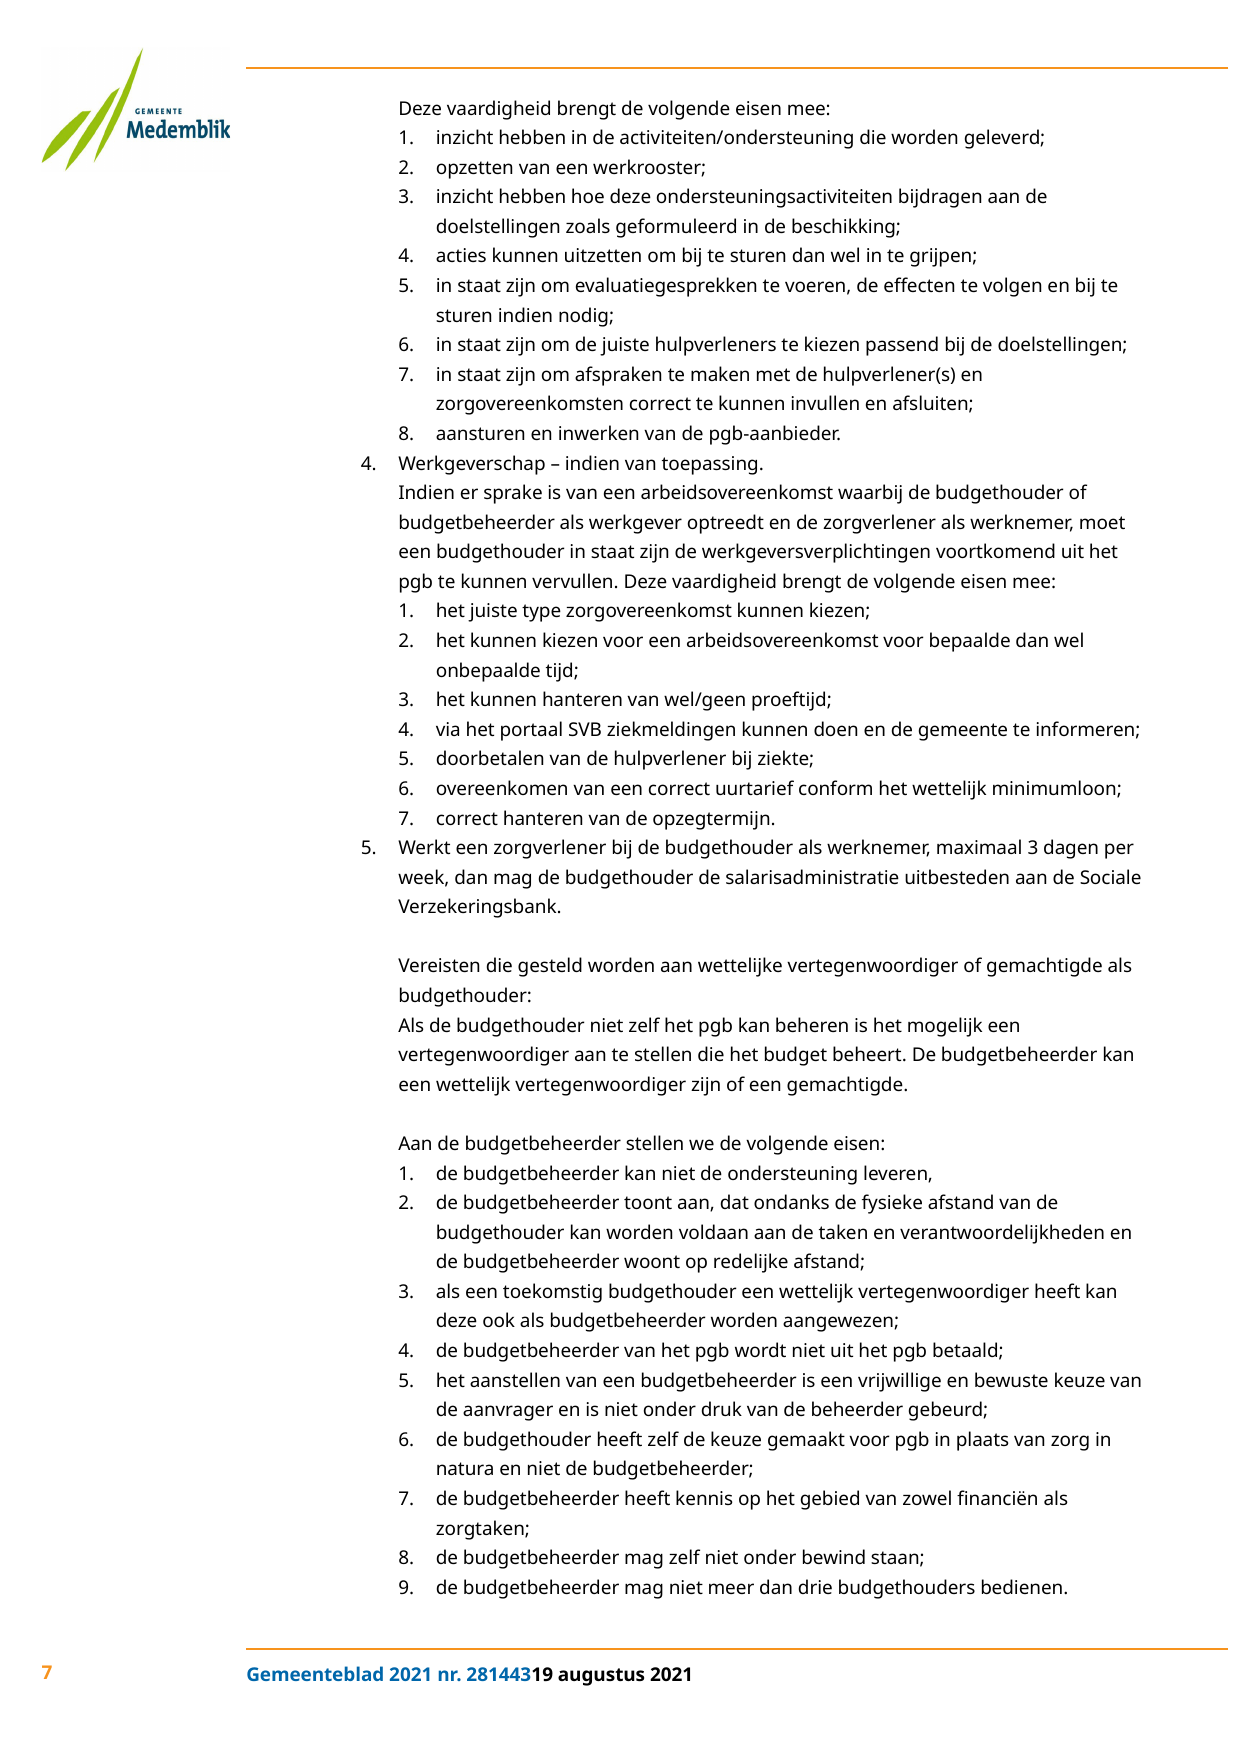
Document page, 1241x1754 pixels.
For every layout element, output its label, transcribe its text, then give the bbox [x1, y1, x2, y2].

list het juiste type zorgovereenkomst kunnen kiezen; [398, 598, 1152, 623]
list overeenkomen van een correct uurtarief conform het wettelijk minimumloon; [398, 775, 1152, 801]
list de budgetbeheerder mag niet meer dan drie budgethouders bedienen. [398, 1574, 1152, 1600]
list de budgetbeheerder mag zelf niet onder bewind staan; [398, 1544, 1152, 1570]
list de budgetbeheerder van het pgb wordt niet uit het pgb betaald; [398, 1337, 1152, 1363]
list in staat zijn om evaluatiegesprekken te voeren, de effecten te volgen en bij te sturen indien nodig; [398, 272, 1152, 328]
list Werkt een zorgverlener bij de budgethouder als werknemer, maximaal 3 dagen per week, dan mag de budgethouder de salarisadministratie uitbesteden aan de Sociale Verzekeringsbank. [361, 834, 1152, 919]
list Vereisten die gesteld worden aan wettelijke vertegenwoordiger of gemachtigde als budgethouder: [361, 953, 1152, 1008]
list aansturen en inwerken van de pgb-aanbieder. [398, 420, 1152, 446]
list de budgetbeheerder heeft kennis op het gebied van zowel financiën als zorgtaken; [398, 1485, 1152, 1541]
list in staat zijn om afspraken te maken met de hulpverlener(s) en zorgovereenkomsten correct te kunnen invullen en afsluiten; [398, 361, 1152, 416]
list de budgetbeheerder kan niet de ondersteuning leveren, [398, 1160, 1152, 1186]
list het kunnen hanteren van wel/geen proeftijd; [398, 686, 1152, 712]
list het aanstellen van een budgetbeheerder is een vrijwillige en bewuste keuze van de aanvrager en is niet onder druk van de beheerder gebeurd; [398, 1367, 1152, 1422]
list het kunnen kiezen voor een arbeidsovereenkomst voor bepaalde dan wel onbepaalde tijd; [398, 627, 1152, 683]
list via het portaal SVB ziekmeldingen kunnen doen en de gemeente te informeren; [398, 716, 1152, 742]
list opzetten van een werkrooster; [398, 154, 1152, 180]
picture [41, 47, 231, 172]
list Als de budgethouder niet zelf het pgb kan beheren is het mogelijk een vertegenwoordiger aan te stellen die het budget beheert. De budgetbeheerder kan een wettelijk vertegenwoordiger zijn of een gemachtigde. [361, 1012, 1152, 1097]
list Werkgeverschap – indien van toepassing. [361, 450, 1152, 476]
list als een toekomstig budgethouder een wettelijk vertegenwoordiger heeft kan deze ook als budgetbeheerder worden aangewezen; [398, 1278, 1152, 1333]
list Indien er sprake is van een arbeidsovereenkomst waarbij de budgethouder of budgetbeheerder als werkgever optreedt en de zorgverlener als werknemer, moet een budgethouder in staat zijn de werkgeversverplichtingen voortkomend uit het pgb te kunnen vervullen. Deze vaardigheid brengt de volgende eisen mee: [361, 479, 1152, 594]
list correct hanteren van de opzegtermijn. [398, 805, 1152, 831]
list in staat zijn om de juiste hulpverleners te kiezen passend bij de doelstellingen; [398, 331, 1152, 357]
list de budgetbeheerder toont aan, dat ondanks de fysieke afstand van de budgethouder kan worden voldaan aan de taken en verantwoordelijkheden en de budgetbeheerder woont op redelijke afstand; [398, 1189, 1152, 1274]
list inzicht hebben in de activiteiten/ondersteuning die worden geleverd; [398, 124, 1152, 150]
list inzicht hebben hoe deze ondersteuningsactiviteiten bijdragen aan de doelstellingen zoals geformuleerd in de beschikking; [398, 183, 1152, 239]
list acties kunnen uitzetten om bij te sturen dan wel in te grijpen; [398, 243, 1152, 268]
list doorbetalen van de hulpverlener bij ziekte; [398, 746, 1152, 771]
list Aan de budgetbeheerder stellen we de volgende eisen: [361, 1130, 1152, 1156]
list Deze vaardigheid brengt de volgende eisen mee: [361, 95, 1152, 121]
list de budgethouder heeft zelf de keuze gemaakt voor pgb in plaats van zorg in natura en niet de budgetbeheerder; [398, 1426, 1152, 1481]
